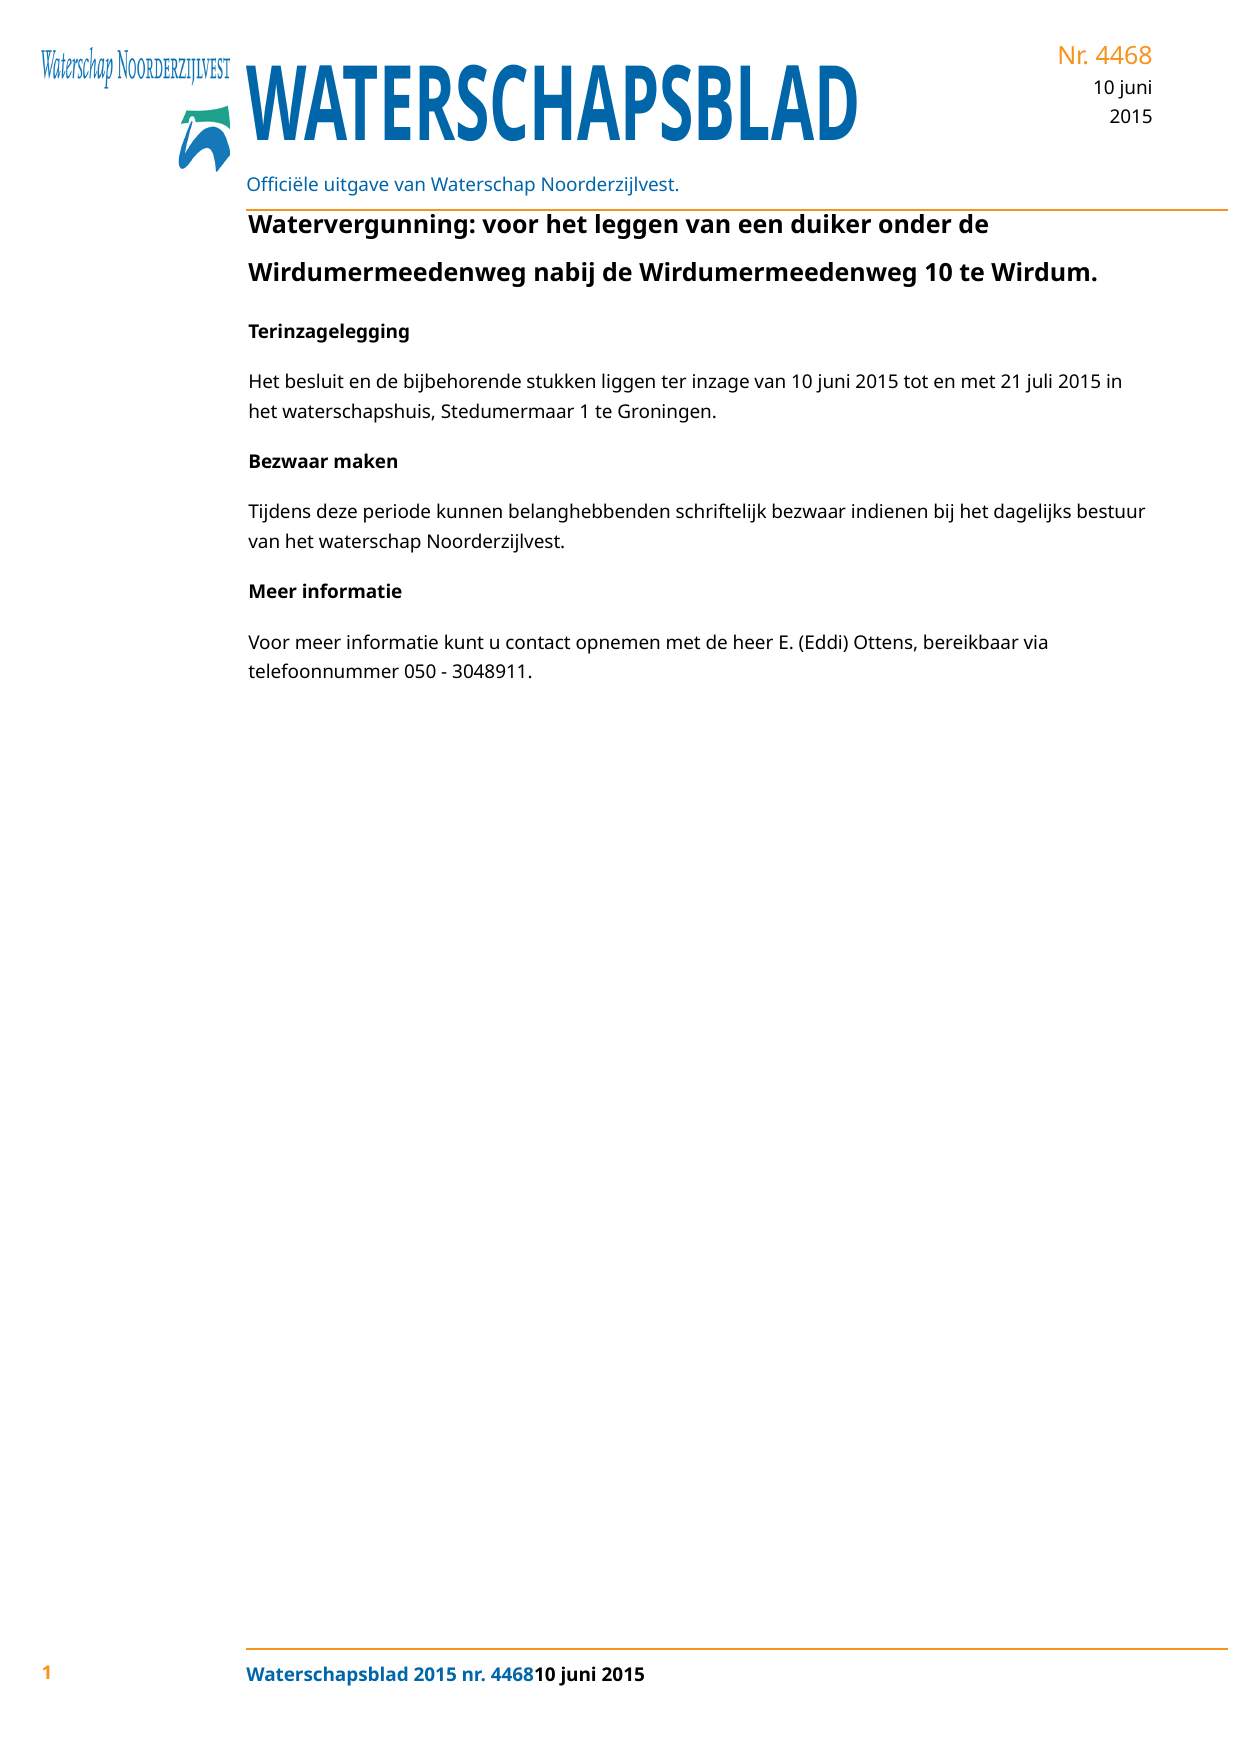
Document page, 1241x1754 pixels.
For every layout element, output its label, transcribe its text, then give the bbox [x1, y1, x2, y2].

picture [41, 47, 231, 172]
text Bezwaar maken [248, 448, 1152, 474]
text Terinzagelegging [248, 318, 1152, 344]
text Meer informatie [248, 579, 1152, 604]
text Watervergunning: voor het leggen van een duiker onder de Wirdumermeedenweg nabij de Wirdumermeedenweg 10 te Wirdum. [248, 211, 1152, 288]
text Tijdens deze periode kunnen belanghebbenden schriftelijk bezwaar indienen bij het dagelijks bestuur van het waterschap Noorderzijlvest. [248, 499, 1152, 554]
text Voor meer informatie kunt u contact opnemen met de heer E. (Eddi) Ottens, bereikbaar via telefoonnummer 050 - 3048911. [248, 629, 1152, 684]
text Het besluit en de bijbehorende stukken liggen ter inzage van 10 juni 2015 tot en met 21 juli 2015 in het waterschapshuis, Stedumermaar 1 te Groningen. [248, 368, 1152, 424]
